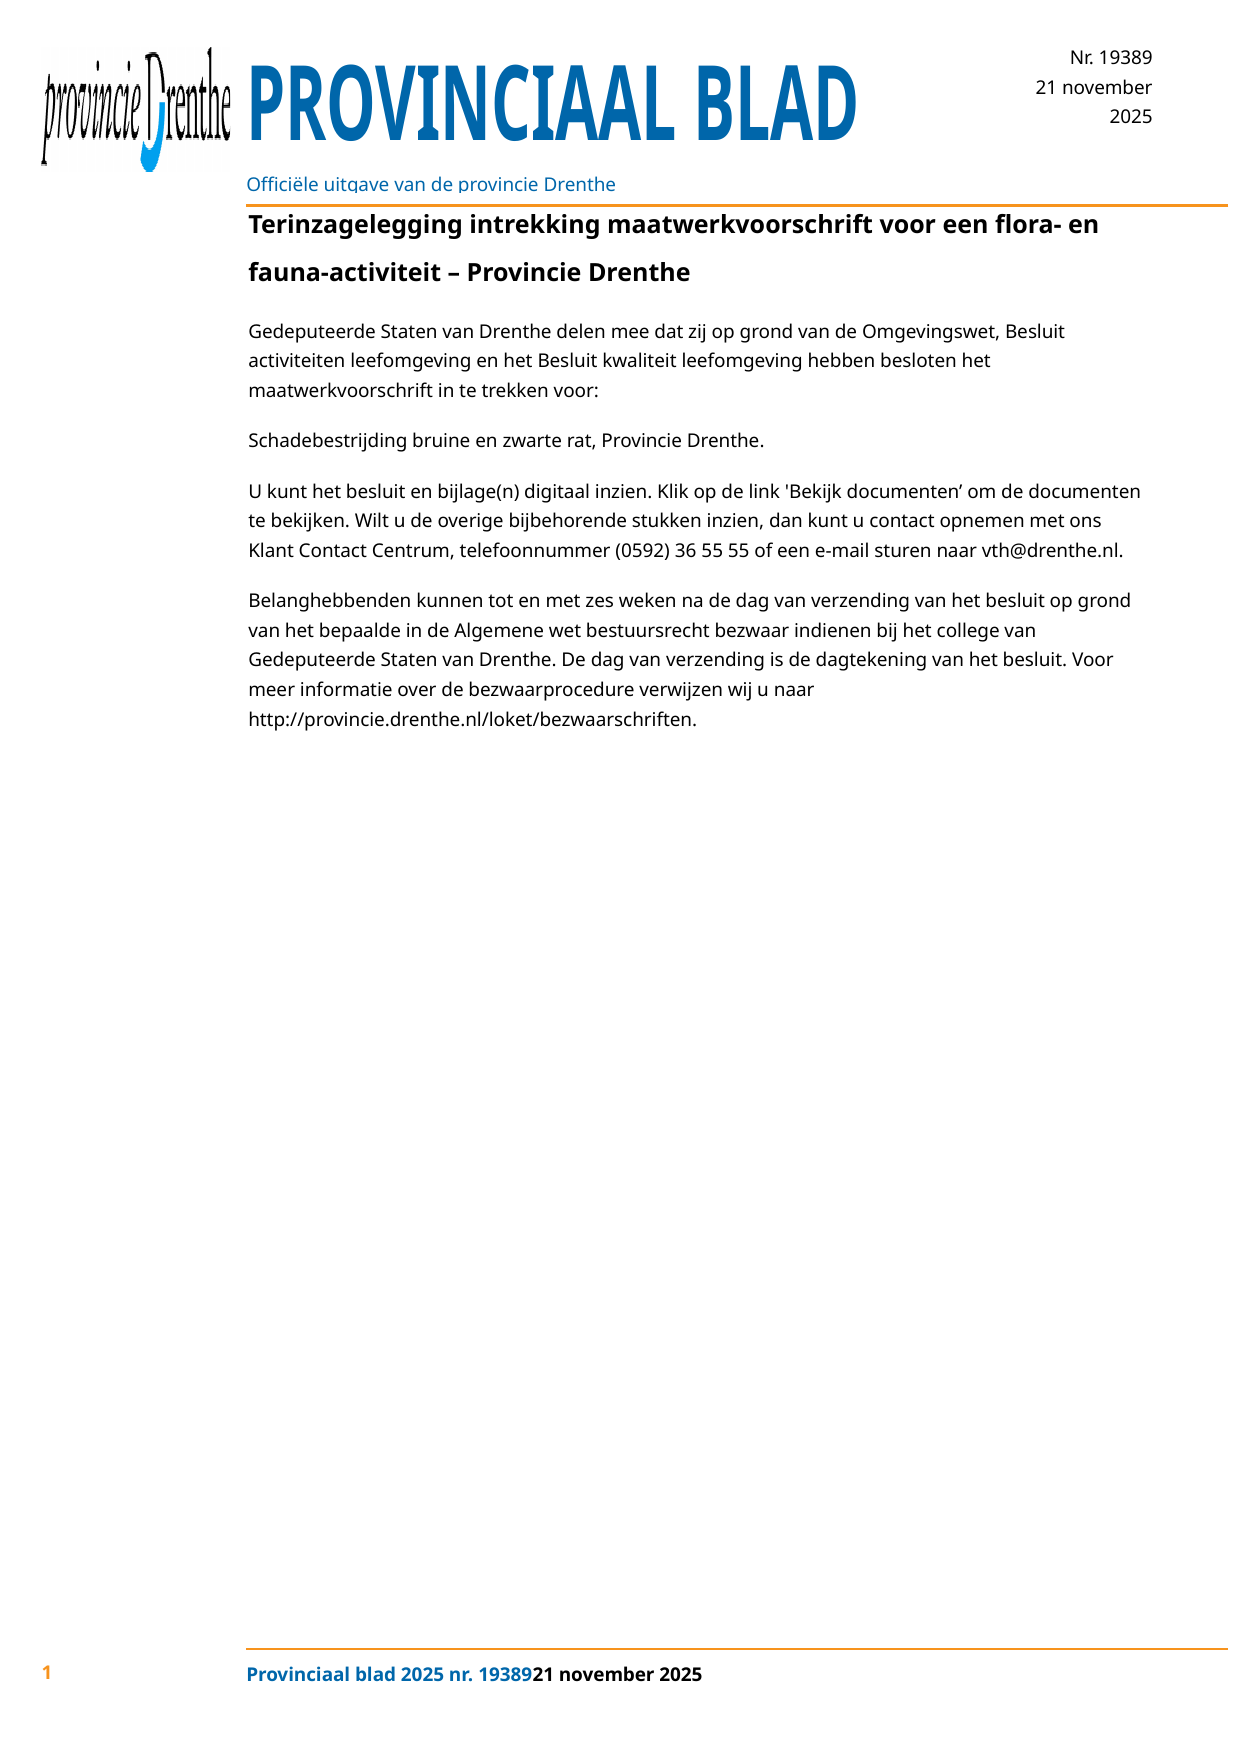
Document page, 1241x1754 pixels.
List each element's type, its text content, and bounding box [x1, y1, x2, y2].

text Schadebestrijding bruine en zwarte rat, Provincie Drenthe. [248, 427, 1152, 453]
text Terinzagelegging intrekking maatwerkvoorschrift voor een flora- en fauna-activiteit – Provincie Drenthe [248, 207, 1152, 288]
text Gedeputeerde Staten van Drenthe delen mee dat zij op grond van de Omgevingswet, Besluit activiteiten leefomgeving en het Besluit kwaliteit leefomgeving hebben besloten het maatwerkvoorschrift in te trekken voor: [248, 318, 1152, 403]
text Belanghebbenden kunnen tot en met zes weken na de dag van verzending van het besluit op grond van het bepaalde in de Algemene wet bestuursrecht bezwaar indienen bij het college van Gedeputeerde Staten van Drenthe. De dag van verzending is de dagtekening van het besluit. Voor meer informatie over de bezwaarprocedure verwijzen wij u naar http://provincie.drenthe.nl/loket/bezwaarschriften. [248, 587, 1152, 732]
picture [41, 47, 231, 172]
text U kunt het besluit en bijlage(n) digitaal inzien. Klik op de link 'Bekijk documenten’ om de documenten te bekijken. Wilt u de overige bijbehorende stukken inzien, dan kunt u contact opnemen met ons Klant Contact Centrum, telefoonnummer (0592) 36 55 55 of een e-mail sturen naar vth@drenthe.nl. [248, 478, 1152, 563]
